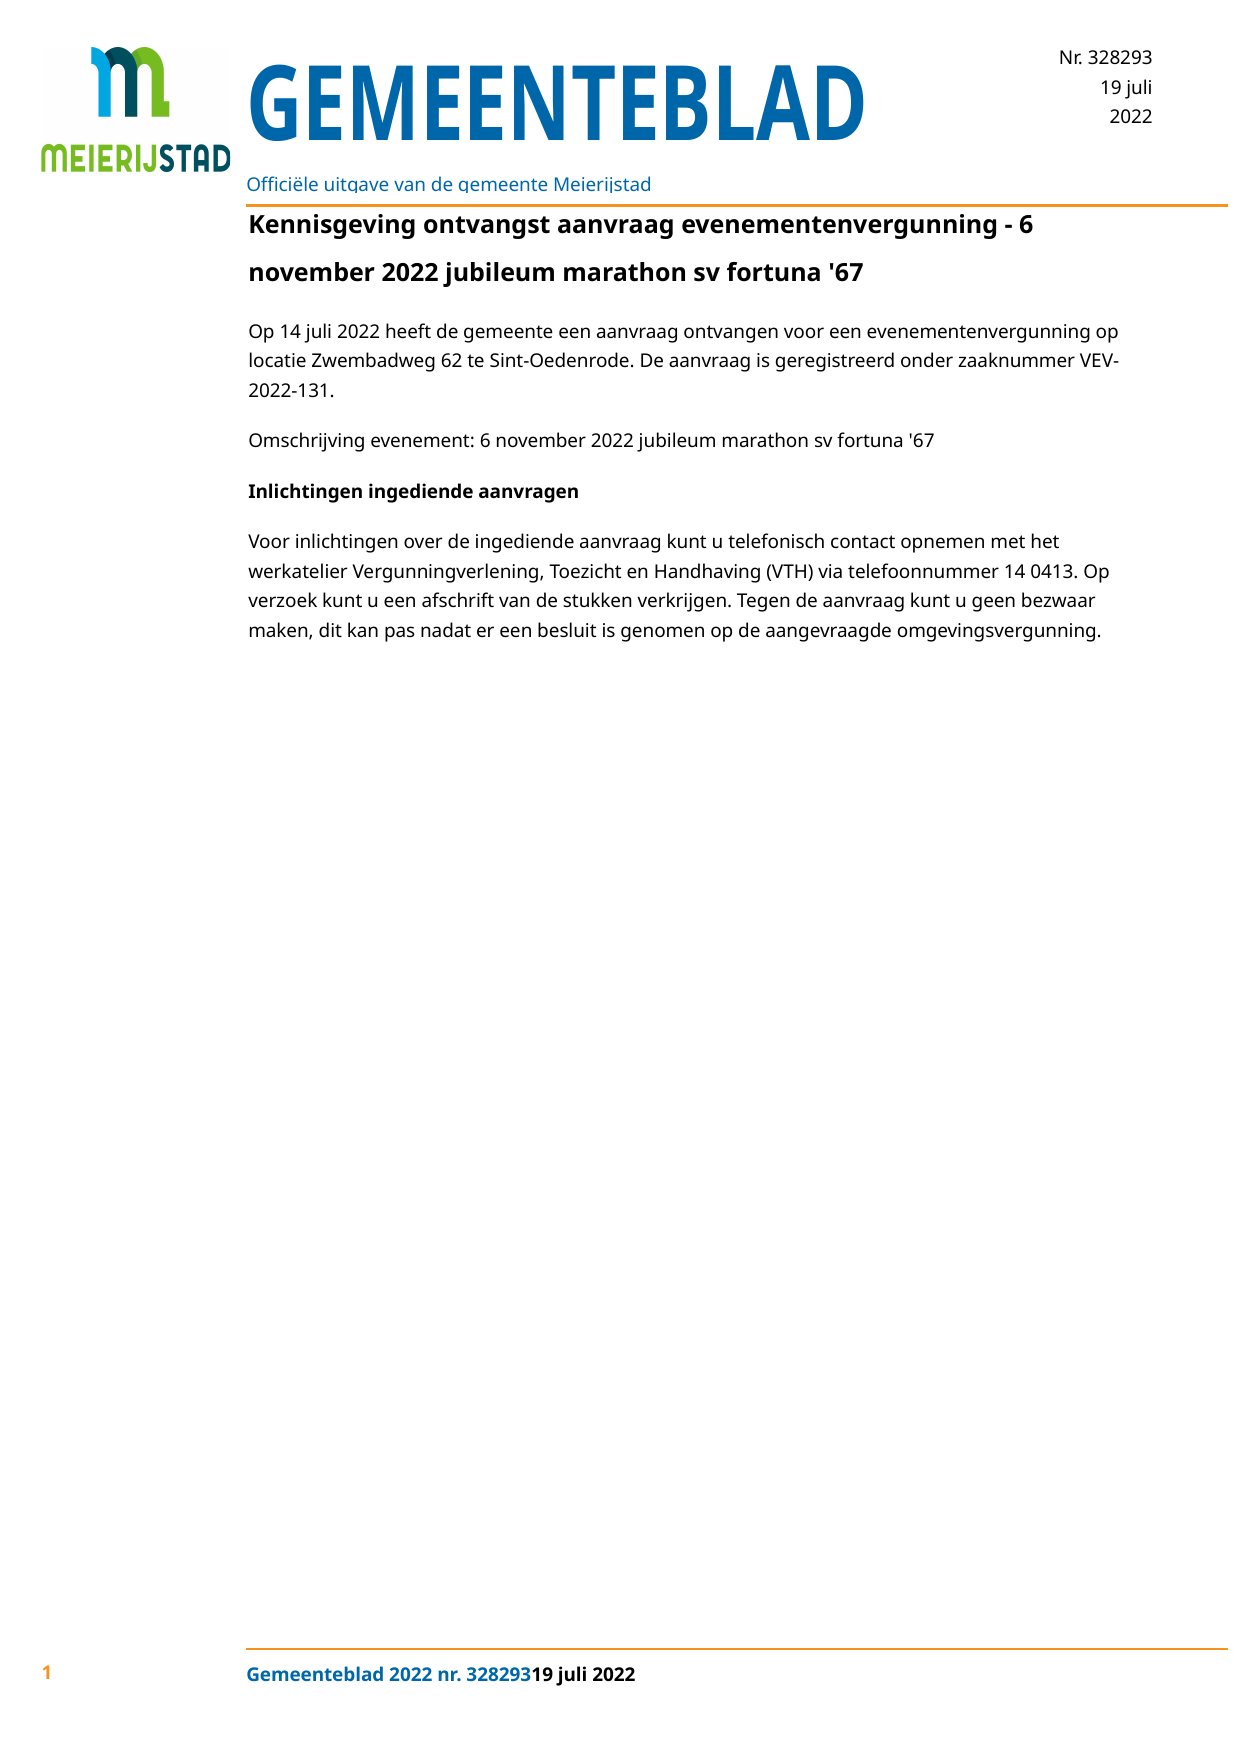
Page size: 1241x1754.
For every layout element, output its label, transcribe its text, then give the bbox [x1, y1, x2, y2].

picture [41, 47, 231, 172]
text Voor inlichtingen over de ingediende aanvraag kunt u telefonisch contact opnemen met het werkatelier Vergunningverlening, Toezicht en Handhaving (VTH) via telefoonnummer 14 0413. Op verzoek kunt u een afschrift van de stukken verkrijgen. Tegen de aanvraag kunt u geen bezwaar maken, dit kan pas nadat er een besluit is genomen op de aangevraagde omgevingsvergunning. [248, 528, 1152, 643]
text Inlichtingen ingediende aanvragen [248, 478, 1152, 504]
text Op 14 juli 2022 heeft de gemeente een aanvraag ontvangen voor een evenementenvergunning op locatie Zwembadweg 62 te Sint-Oedenrode. De aanvraag is geregistreerd onder zaaknummer VEV-2022-131. [248, 318, 1152, 403]
text Kennisgeving ontvangst aanvraag evenementenvergunning - 6 november 2022 jubileum marathon sv fortuna '67 [248, 207, 1152, 288]
text Omschrijving evenement: 6 november 2022 jubileum marathon sv fortuna '67 [248, 427, 1152, 453]
